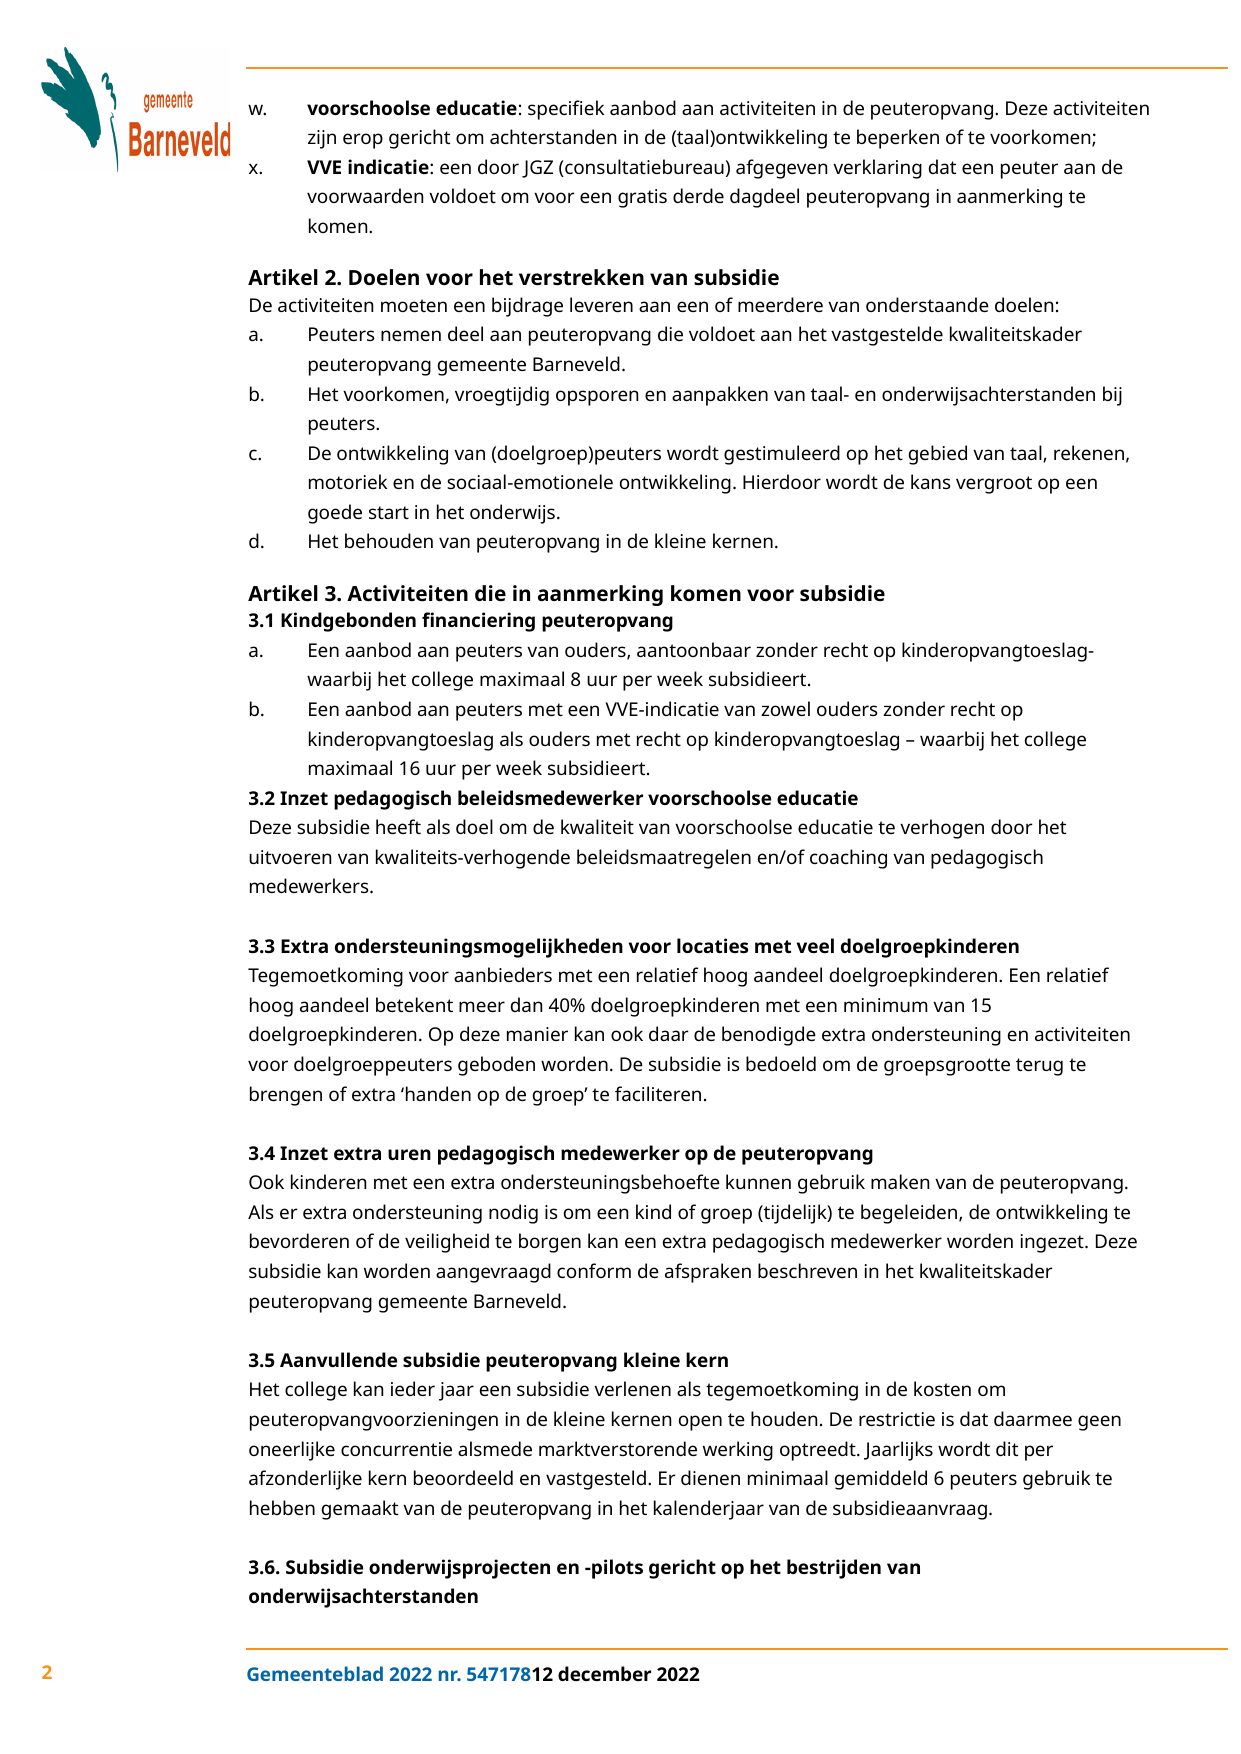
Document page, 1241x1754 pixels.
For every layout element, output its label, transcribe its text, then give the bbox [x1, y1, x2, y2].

list Een aanbod aan peuters van ouders, aantoonbaar zonder recht op kinderopvangtoeslag- waarbij het college maximaal 8 uur per week subsidieert. [248, 637, 1152, 692]
list VVE indicatie: een door JGZ (consultatiebureau) afgegeven verklaring dat een peuter aan de voorwaarden voldoet om voor een gratis derde dagdeel peuteropvang in aanmerking te komen. [248, 154, 1152, 239]
text 3.3 Extra ondersteuningsmogelijkheden voor locaties met veel doelgroepkinderen [248, 933, 1152, 959]
text Artikel 2. Doelen voor het verstrekken van subsidie [248, 263, 1152, 292]
list Een aanbod aan peuters met een VVE-indicatie van zowel ouders zonder recht op kinderopvangtoeslag als ouders met recht op kinderopvangtoeslag – waarbij het college maximaal 16 uur per week subsidieert. [248, 696, 1152, 781]
text 3.4 Inzet extra uren pedagogisch medewerker op de peuteropvang [248, 1140, 1152, 1166]
list voorschoolse educatie: specifiek aanbod aan activiteiten in de peuteropvang. Deze activiteiten zijn erop gericht om achterstanden in de (taal)ontwikkeling te beperken of te voorkomen; [248, 95, 1152, 150]
list Het behouden van peuteropvang in de kleine kernen. [248, 529, 1152, 554]
text 3.5 Aanvullende subsidie peuteropvang kleine kern [248, 1347, 1152, 1373]
text Artikel 3. Activiteiten die in aanmerking komen voor subsidie [248, 579, 1152, 607]
text De activiteiten moeten een bijdrage leveren aan een of meerdere van onderstaande doelen: [248, 292, 1152, 318]
text Het college kan ieder jaar een subsidie verlenen als tegemoetkoming in de kosten om peuteropvangvoorzieningen in de kleine kernen open te houden. De restrictie is dat daarmee geen oneerlijke concurrentie alsmede marktverstorende werking optreedt. Jaarlijks wordt dit per afzonderlijke kern beoordeeld en vastgesteld. Er dienen minimaal gemiddeld 6 peuters gebruik te hebben gemaakt van de peuteropvang in het kalenderjaar van de subsidieaanvraag. [248, 1377, 1152, 1521]
list Het voorkomen, vroegtijdig opsporen en aanpakken van taal- en onderwijsachterstanden bij peuters. [248, 381, 1152, 436]
text 3.2 Inzet pedagogisch beleidsmedewerker voorschoolse educatie [248, 785, 1152, 811]
text Ook kinderen met een extra ondersteuningsbehoefte kunnen gebruik maken van de peuteropvang. Als er extra ondersteuning nodig is om een kind of groep (tijdelijk) te begeleiden, de ontwikkeling te bevorderen of de veiligheid te borgen kan een extra pedagogisch medewerker worden ingezet. Deze subsidie kan worden aangevraagd conform de afspraken beschreven in het kwaliteitskader peuteropvang gemeente Barneveld. [248, 1169, 1152, 1314]
text Tegemoetkoming voor aanbieders met een relatief hoog aandeel doelgroepkinderen. Een relatief hoog aandeel betekent meer dan 40% doelgroepkinderen met een minimum van 15 doelgroepkinderen. Op deze manier kan ook daar de benodigde extra ondersteuning en activiteiten voor doelgroeppeuters geboden worden. De subsidie is bedoeld om de groepsgrootte terug te brengen of extra ‘handen op de groep’ te faciliteren. [248, 962, 1152, 1107]
list Peuters nemen deel aan peuteropvang die voldoet aan het vastgestelde kwaliteitskader peuteropvang gemeente Barneveld. [248, 322, 1152, 377]
text Deze subsidie heeft als doel om de kwaliteit van voorschoolse educatie te verhogen door het uitvoeren van kwaliteits-verhogende beleidsmaatregelen en/of coaching van pedagogisch medewerkers. [248, 814, 1152, 899]
list De ontwikkeling van (doelgroep)peuters wordt gestimuleerd op het gebied van taal, rekenen, motoriek en de sociaal-emotionele ontwikkeling. Hierdoor wordt de kans vergroot op een goede start in het onderwijs. [248, 440, 1152, 525]
text 3.6. Subsidie onderwijsprojecten en -pilots gericht op het bestrijden van onderwijsachterstanden [248, 1554, 1152, 1609]
text 3.1 Kindgebonden financiering peuteropvang [248, 607, 1152, 633]
picture [41, 47, 231, 172]
